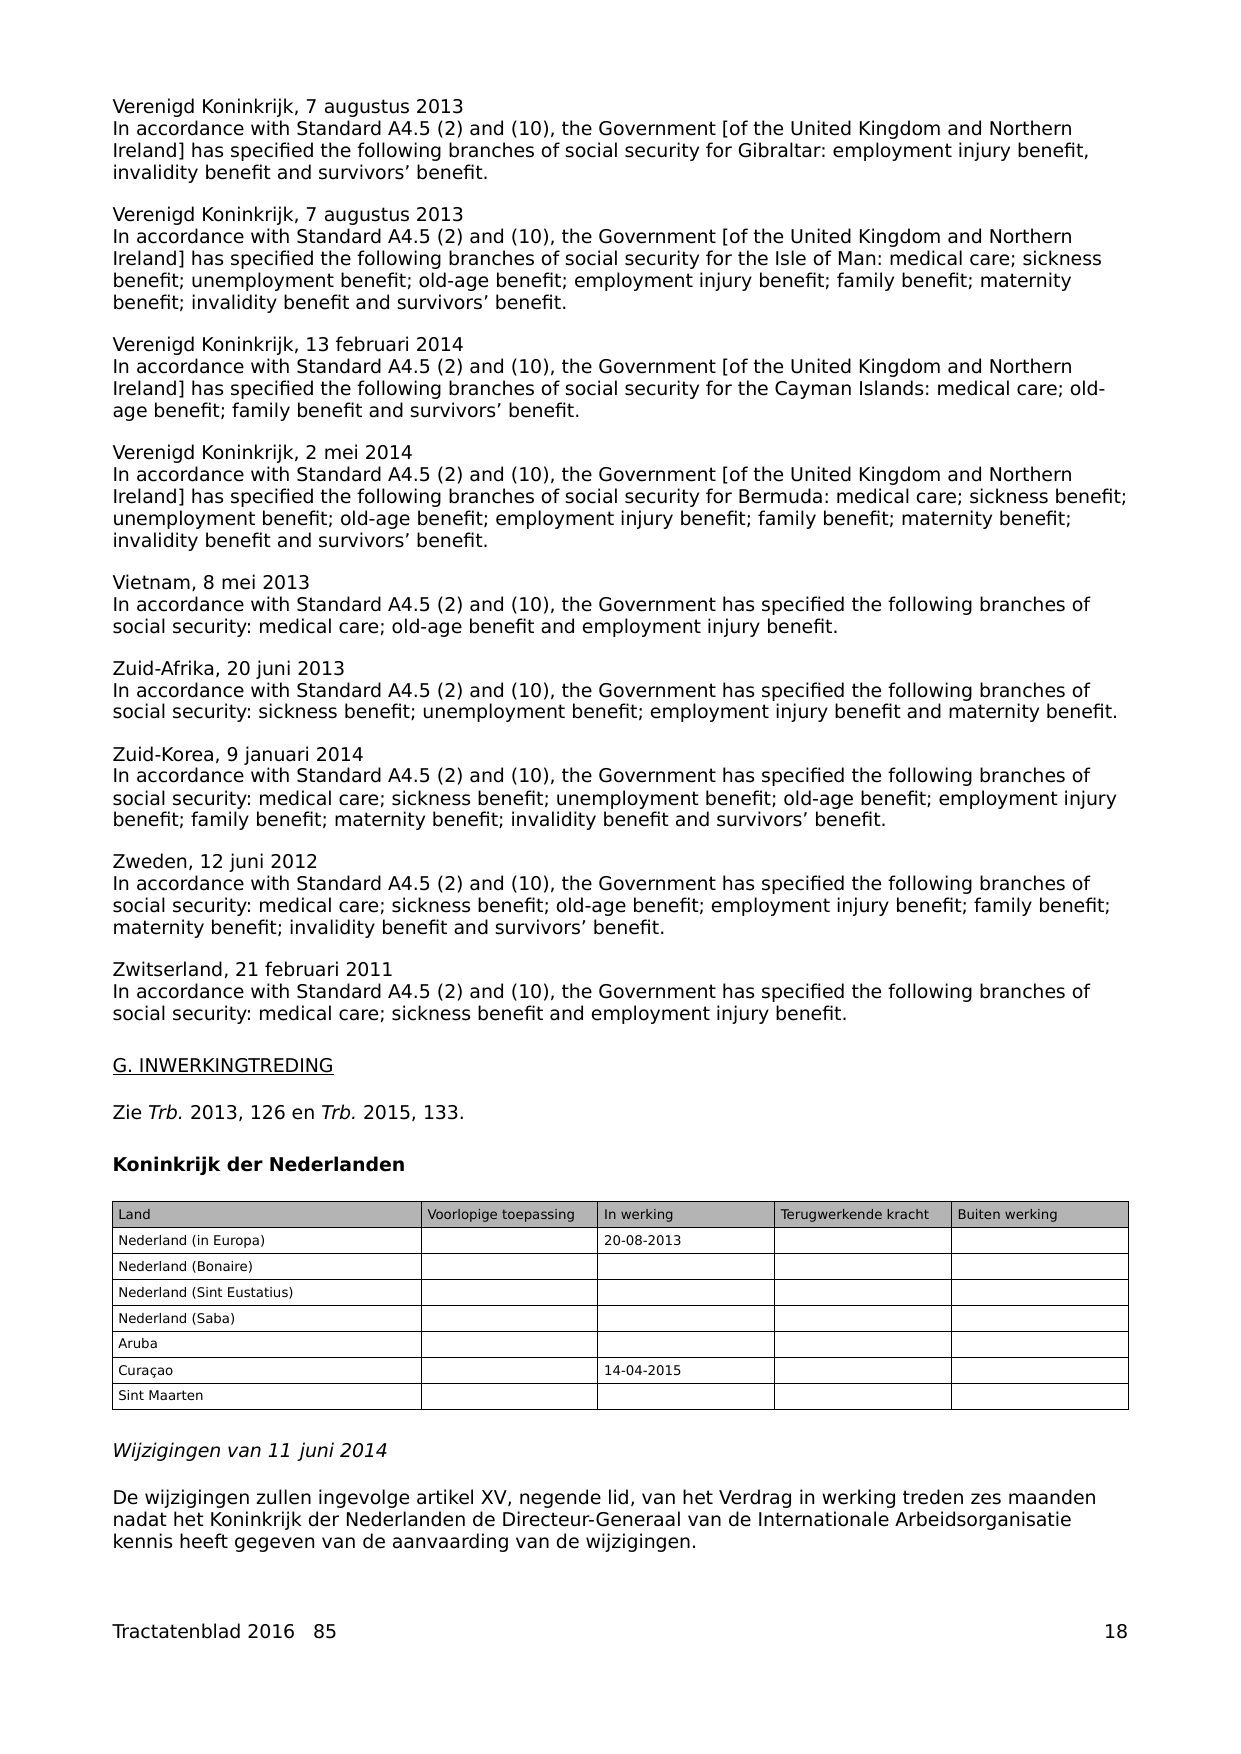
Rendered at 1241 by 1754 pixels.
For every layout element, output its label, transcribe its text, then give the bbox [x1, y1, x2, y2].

text Verenigd Koninkrijk, 7 augustus 2013 [112, 204, 1128, 226]
table_cell Nederland (Saba) [113, 1306, 421, 1331]
table_header Buiten werking [952, 1202, 1128, 1227]
text In accordance with Standard A4.5 (2) and (10), the Government has specified the following branches of social security: medical care; old-age benefit and employment injury benefit. [112, 593, 1128, 637]
table_header In werking [598, 1202, 774, 1227]
table_cell [422, 1280, 597, 1305]
text In accordance with Standard A4.5 (2) and (10), the Government [of the United Kingdom and Northern Ireland] has specified the following branches of social security for Gibraltar: employment injury benefit, invalidity benefit and survivors’ benefit. [112, 118, 1128, 184]
table_cell [422, 1332, 597, 1357]
table_cell Nederland (Sint Eustatius) [113, 1280, 421, 1305]
table_cell [422, 1228, 597, 1253]
table_cell [952, 1306, 1128, 1331]
text Verenigd Koninkrijk, 7 augustus 2013 [112, 96, 1128, 118]
text In accordance with Standard A4.5 (2) and (10), the Government [of the United Kingdom and Northern Ireland] has specified the following branches of social security for the Cayman Islands: medical care; old-age benefit; family benefit and survivors’ benefit. [112, 356, 1128, 422]
table_cell Curaçao [113, 1358, 421, 1383]
text Zuid-Korea, 9 januari 2014 [112, 743, 1128, 765]
table_cell [775, 1254, 951, 1279]
table_cell [775, 1280, 951, 1305]
text In accordance with Standard A4.5 (2) and (10), the Government has specified the following branches of social security: medical care; sickness benefit; unemployment benefit; old-age benefit; employment injury benefit; family benefit; maternity benefit; invalidity benefit and survivors’ benefit. [112, 765, 1128, 831]
table_cell [775, 1358, 951, 1383]
table_cell [775, 1332, 951, 1357]
table_cell [775, 1384, 951, 1409]
text De wijzigingen zullen ingevolge artikel XV, negende lid, van het Verdrag in werking treden zes maanden nadat het Koninkrijk der Nederlanden de Directeur-Generaal van de Internationale Arbeidsorganisatie kennis heeft gegeven van de aanvaarding van de wijzigingen. [112, 1487, 1128, 1553]
table_cell Nederland (in Europa) [113, 1228, 421, 1253]
table_cell [422, 1384, 597, 1409]
table_cell [422, 1358, 597, 1383]
table_cell [952, 1280, 1128, 1305]
table_header Voorlopige toepassing [422, 1202, 597, 1227]
text Verenigd Koninkrijk, 13 februari 2014 [112, 334, 1128, 356]
table_cell 14-04-2015 [598, 1358, 774, 1383]
text In accordance with Standard A4.5 (2) and (10), the Government [of the United Kingdom and Northern Ireland] has specified the following branches of social security for the Isle of Man: medical care; sickness benefit; unemployment benefit; old-age benefit; employment injury benefit; family benefit; maternity benefit; invalidity benefit and survivors’ benefit. [112, 226, 1128, 314]
text In accordance with Standard A4.5 (2) and (10), the Government has specified the following branches of social security: medical care; sickness benefit; old-age benefit; employment injury benefit; family benefit; maternity benefit; invalidity benefit and survivors’ benefit. [112, 873, 1128, 939]
table_cell [422, 1254, 597, 1279]
table_header Terugwerkende kracht [775, 1202, 951, 1227]
table_cell [952, 1254, 1128, 1279]
table_cell [422, 1306, 597, 1331]
text Zweden, 12 juni 2012 [112, 851, 1128, 873]
table_cell [775, 1228, 951, 1253]
text In accordance with Standard A4.5 (2) and (10), the Government has specified the following branches of social security: sickness benefit; unemployment benefit; employment injury benefit and maternity benefit. [112, 679, 1128, 723]
table_cell Aruba [113, 1332, 421, 1357]
table_cell [598, 1280, 774, 1305]
text In accordance with Standard A4.5 (2) and (10), the Government [of the United Kingdom and Northern Ireland] has specified the following branches of social security for Bermuda: medical care; sickness benefit; unemployment benefit; old-age benefit; employment injury benefit; family benefit; maternity benefit; invalidity benefit and survivors’ benefit. [112, 464, 1128, 552]
text In accordance with Standard A4.5 (2) and (10), the Government has specified the following branches of social security: medical care; sickness benefit and employment injury benefit. [112, 981, 1128, 1025]
table_header Land [113, 1202, 421, 1227]
table_cell [952, 1358, 1128, 1383]
text Zwitserland, 21 februari 2011 [112, 959, 1128, 981]
table_cell Nederland (Bonaire) [113, 1254, 421, 1279]
text Zuid-Afrika, 20 juni 2013 [112, 657, 1128, 679]
subtitle Koninkrijk der Nederlanden [112, 1154, 1128, 1176]
text Vietnam, 8 mei 2013 [112, 572, 1128, 593]
table_cell [952, 1228, 1128, 1253]
table_cell [598, 1332, 774, 1357]
table_cell [775, 1306, 951, 1331]
table_cell Sint Maarten [113, 1384, 421, 1409]
table_cell [598, 1254, 774, 1279]
table_cell 20-08-2013 [598, 1228, 774, 1253]
subtitle G. INWERKINGTREDING [112, 1055, 1128, 1077]
text Zie Trb. 2013, 126 en Trb. 2015, 133. [112, 1102, 1128, 1124]
text Verenigd Koninkrijk, 2 mei 2014 [112, 442, 1128, 464]
table_cell [598, 1384, 774, 1409]
subtitle Wijzigingen van 11 juni 2014 [112, 1440, 1128, 1462]
table_cell [598, 1306, 774, 1331]
table_cell [952, 1384, 1128, 1409]
table_cell [952, 1332, 1128, 1357]
